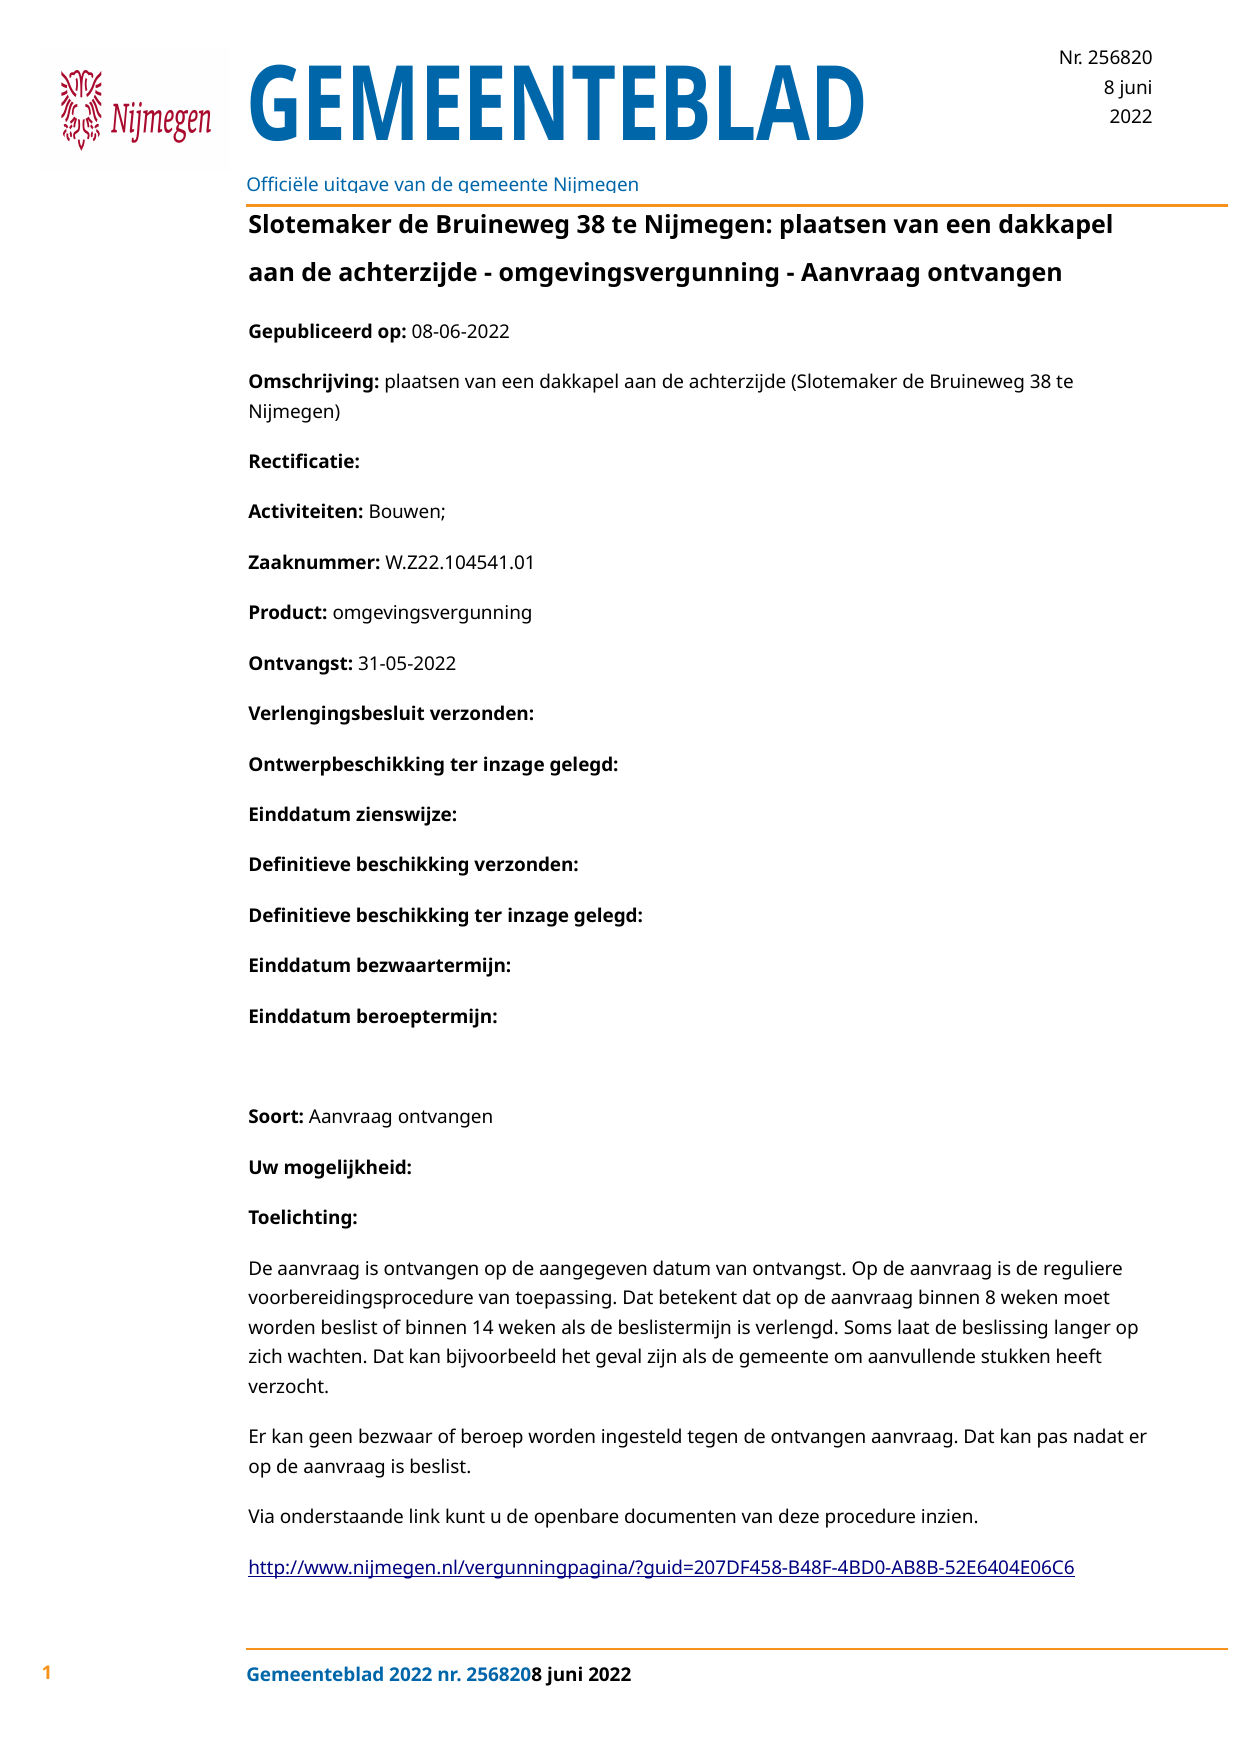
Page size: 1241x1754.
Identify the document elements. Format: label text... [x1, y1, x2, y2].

text Soort: Aanvraag ontvangen [248, 1104, 1152, 1129]
text Er kan geen bezwaar of beroep worden ingesteld tegen de ontvangen aanvraag. Dat kan pas nadat er op de aanvraag is beslist. [248, 1424, 1152, 1479]
text Ontwerpbeschikking ter inzage gelegd: [248, 751, 1152, 777]
text De aanvraag is ontvangen op de aangegeven datum van ontvangst. Op de aanvraag is de reguliere voorbereidingsprocedure van toepassing. Dat betekent dat op de aanvraag binnen 8 weken moet worden beslist of binnen 14 weken als de beslistermijn is verlengd. Soms laat de beslissing langer op zich wachten. Dat kan bijvoorbeeld het geval zijn als de gemeente om aanvullende stukken heeft verzocht. [248, 1255, 1152, 1399]
text Einddatum bezwaartermijn: [248, 952, 1152, 978]
text Omschrijving: plaatsen van een dakkapel aan de achterzijde (Slotemaker de Bruineweg 38 te Nijmegen) [248, 368, 1152, 424]
text Slotemaker de Bruineweg 38 te Nijmegen: plaatsen van een dakkapel aan de achterzijde - omgevingsvergunning - Aanvraag ontvangen [248, 207, 1152, 288]
text Via onderstaande link kunt u de openbare documenten van deze procedure inzien. [248, 1504, 1152, 1529]
text Definitieve beschikking ter inzage gelegd: [248, 902, 1152, 928]
picture [41, 47, 231, 172]
text Zaaknummer: W.Z22.104541.01 [248, 549, 1152, 575]
text Toelichting: [248, 1204, 1152, 1230]
text Product: omgevingsvergunning [248, 599, 1152, 625]
text Einddatum zienswijze: [248, 801, 1152, 827]
text Verlengingsbesluit verzonden: [248, 700, 1152, 726]
text Uw mogelijkheid: [248, 1154, 1152, 1180]
text Rectificatie: [248, 448, 1152, 474]
text Gepubliceerd op: 08-06-2022 [248, 318, 1152, 344]
text Einddatum beroeptermijn: [248, 1003, 1152, 1029]
text Definitieve beschikking verzonden: [248, 852, 1152, 877]
text Activiteiten: Bouwen; [248, 499, 1152, 524]
text Ontvangst: 31-05-2022 [248, 650, 1152, 676]
text http://www.nijmegen.nl/vergunningpagina/?guid=207DF458-B48F-4BD0-AB8B-52E6404E06C6 [248, 1554, 1152, 1580]
